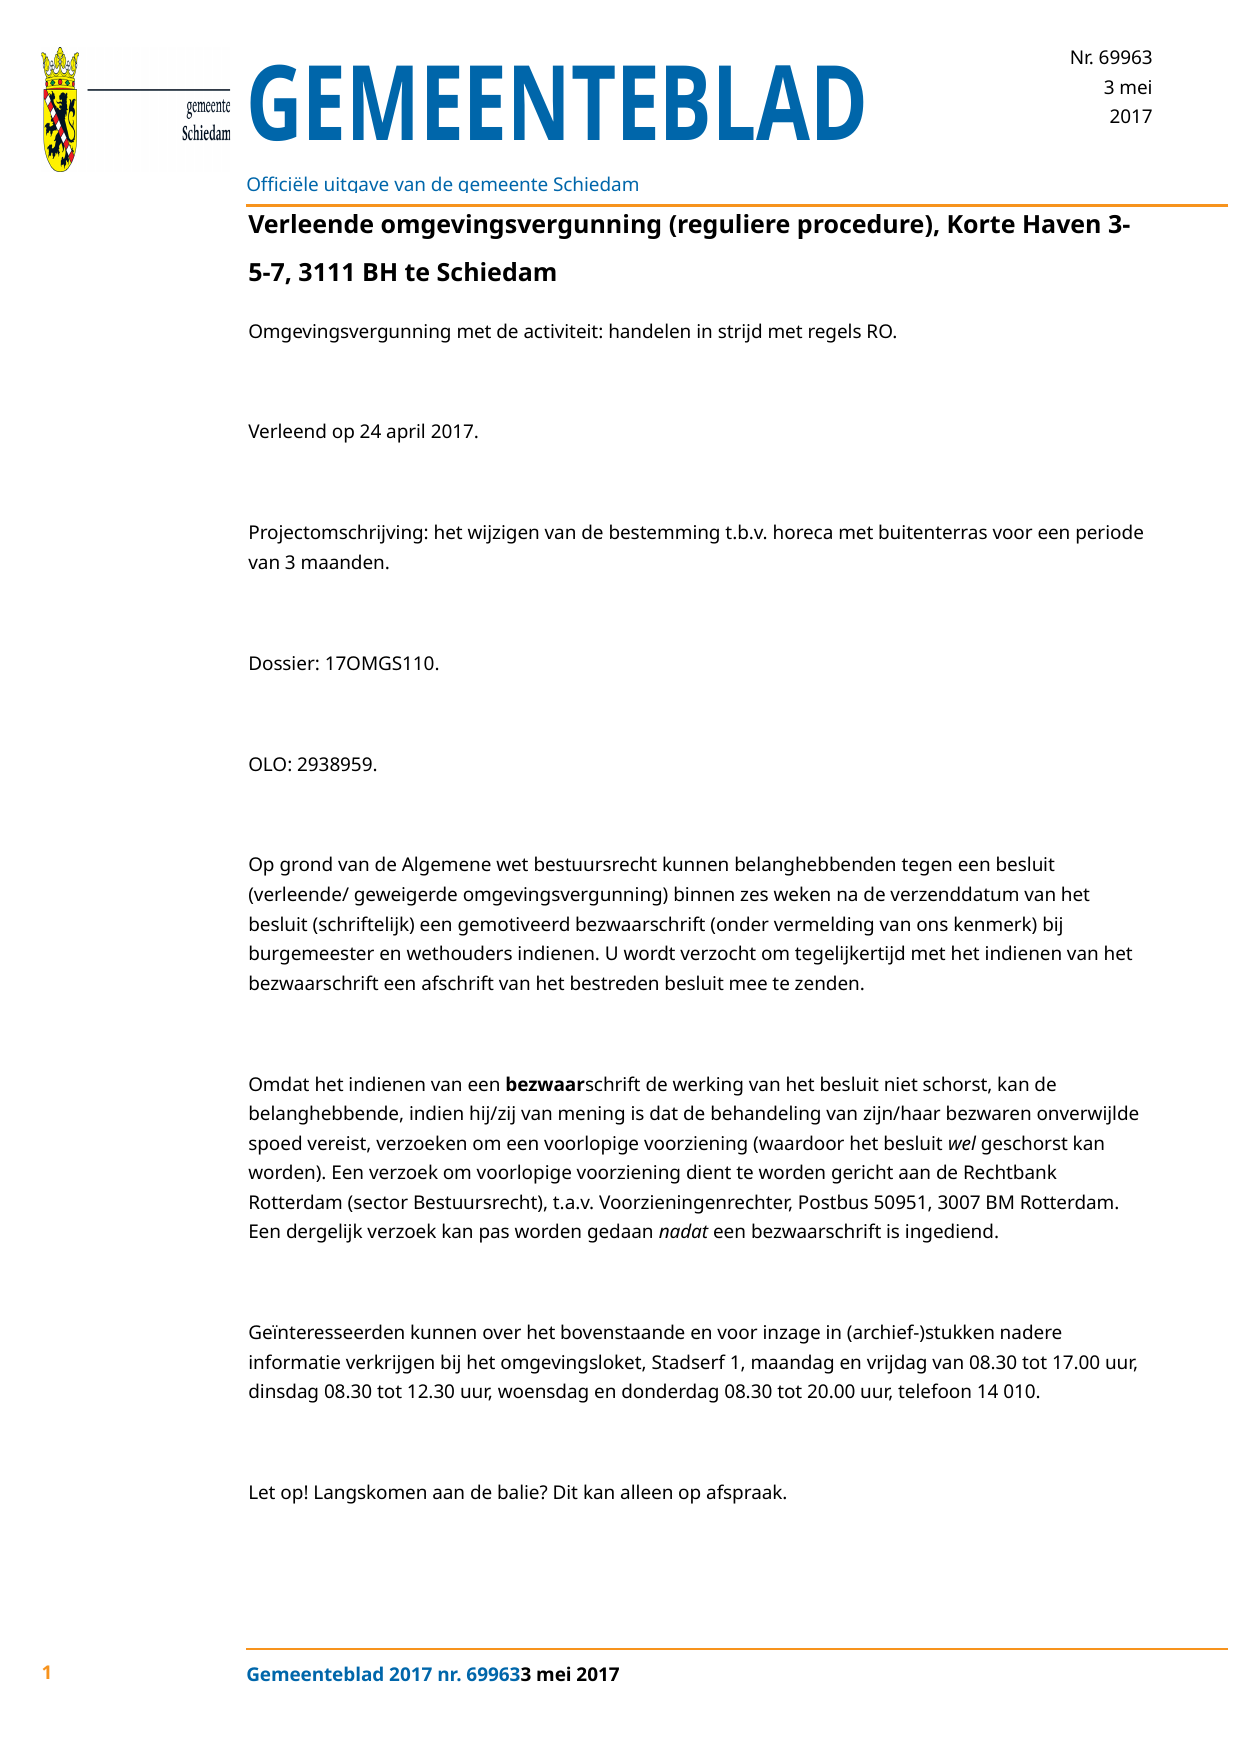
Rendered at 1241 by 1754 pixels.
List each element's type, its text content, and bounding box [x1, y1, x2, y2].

picture [41, 47, 231, 172]
text Verleend op 24 april 2017. [248, 419, 1152, 444]
text OLO: 2938959. [248, 751, 1152, 777]
text Geïnteresseerden kunnen over het bovenstaande en voor inzage in (archief-)stukken nadere informatie verkrijgen bij het omgevingsloket, Stadserf 1, maandag en vrijdag van 08.30 tot 17.00 uur, dinsdag 08.30 tot 12.30 uur, woensdag en donderdag 08.30 tot 20.00 uur, telefoon 14 010. [248, 1319, 1152, 1404]
text Let op! Langskomen aan de balie? Dit kan alleen op afspraak. [248, 1479, 1152, 1505]
text Op grond van de Algemene wet bestuursrecht kunnen belanghebbenden tegen een besluit (verleende/ geweigerde omgevingsvergunning) binnen zes weken na de verzenddatum van het besluit (schriftelijk) een gemotiveerd bezwaarschrift (onder vermelding van ons kenmerk) bij burgemeester en wethouders indienen. U wordt verzocht om tegelijkertijd met het indienen van het bezwaarschrift een afschrift van het bestreden besluit mee te zenden. [248, 852, 1152, 996]
text Omdat het indienen van een bezwaarschrift de werking van het besluit niet schorst, kan de belanghebbende, indien hij/zij van mening is dat de behandeling van zijn/haar bezwaren onverwijlde spoed vereist, verzoeken om een voorlopige voorziening (waardoor het besluit wel geschorst kan worden). Een verzoek om voorlopige voorziening dient te worden gericht aan de Rechtbank Rotterdam (sector Bestuursrecht), t.a.v. Voorzieningenrechter, Postbus 50951, 3007 BM Rotterdam. Een dergelijk verzoek kan pas worden gedaan nadat een bezwaarschrift is ingediend. [248, 1071, 1152, 1244]
text Omgevingsvergunning met de activiteit: handelen in strijd met regels RO. [248, 318, 1152, 344]
text Dossier: 17OMGS110. [248, 650, 1152, 676]
text Verleende omgevingsvergunning (reguliere procedure), Korte Haven 3-5-7, 3111 BH te Schiedam [248, 207, 1152, 288]
text Projectomschrijving: het wijzigen van de bestemming t.b.v. horeca met buitenterras voor een periode van 3 maanden. [248, 519, 1152, 575]
